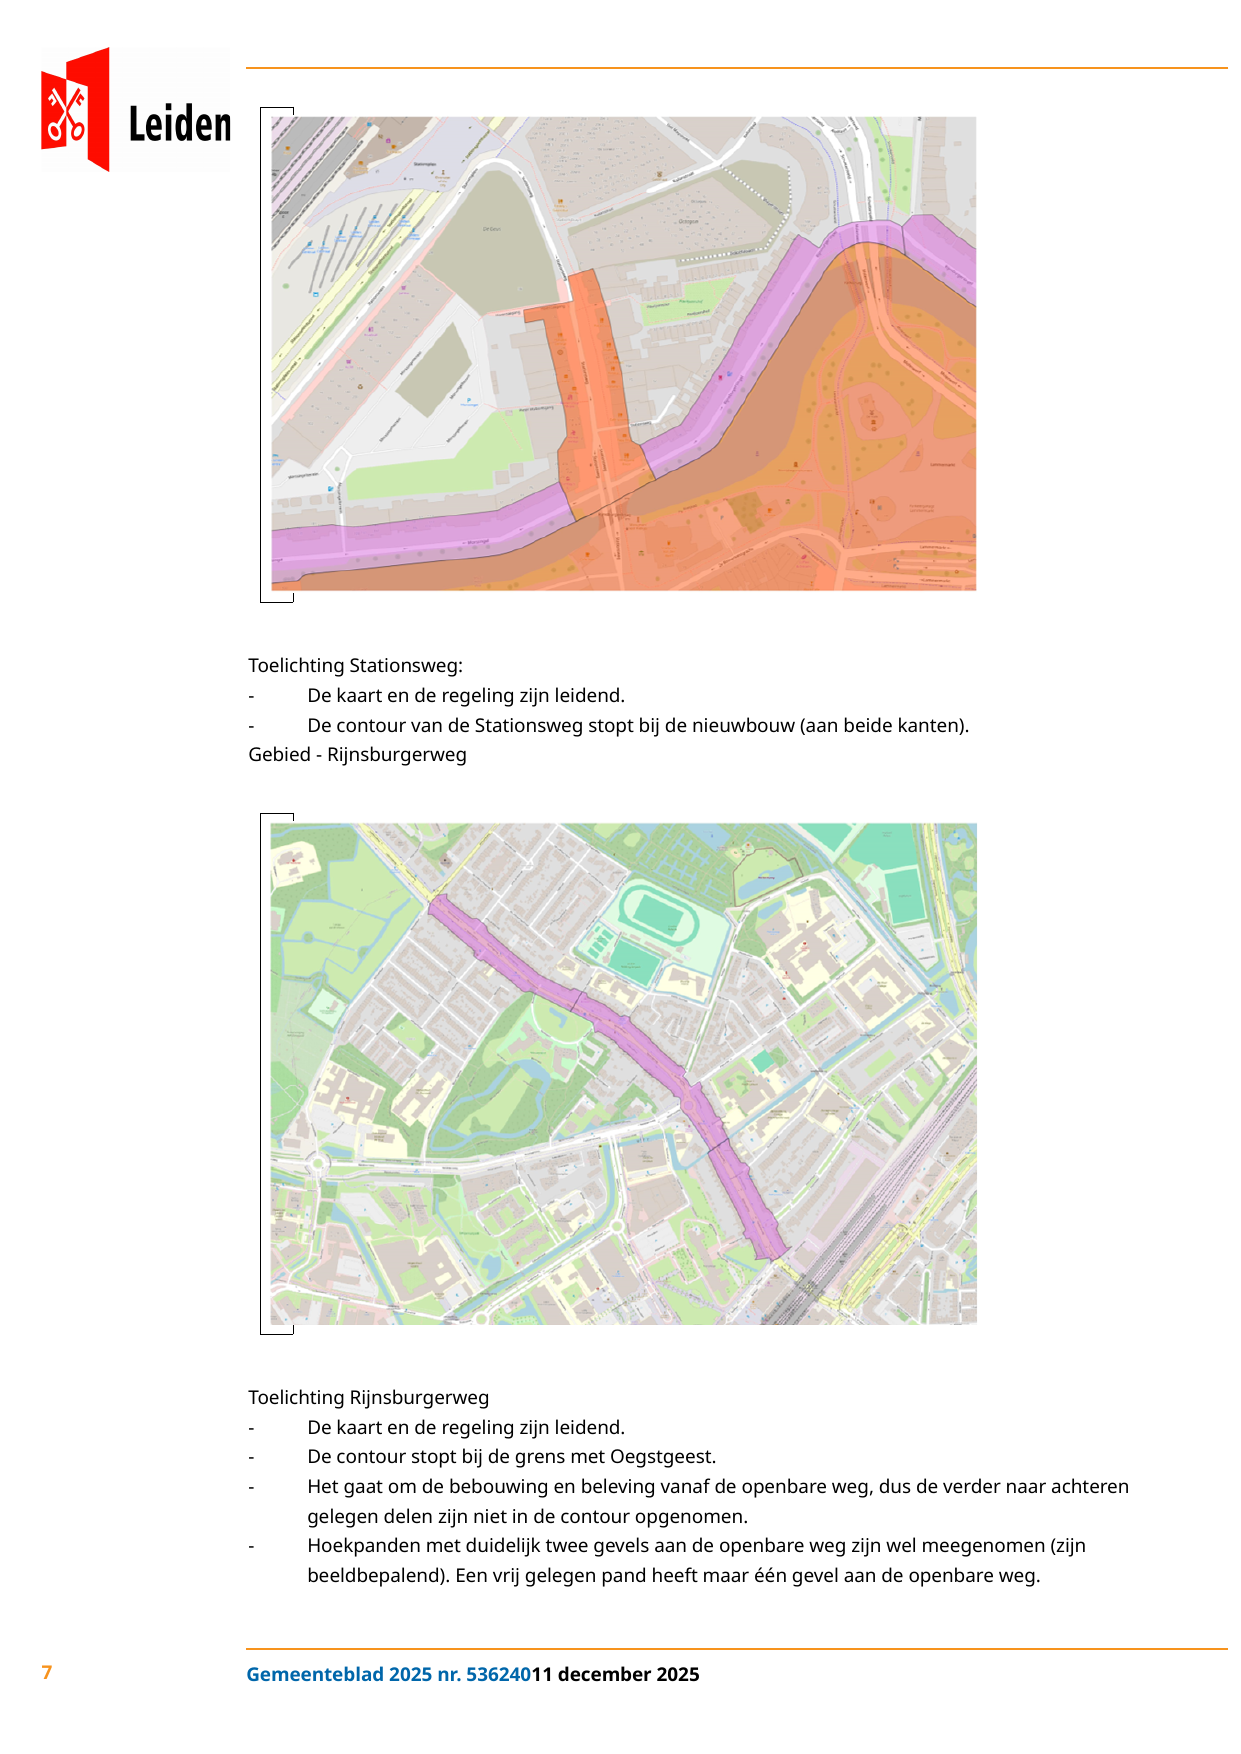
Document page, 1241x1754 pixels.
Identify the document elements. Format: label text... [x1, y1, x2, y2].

picture [268, 821, 978, 1325]
list De contour van de Stationsweg stopt bij de nieuwbouw (aan beide kanten). [248, 712, 1152, 738]
list Hoekpanden met duidelijk twee gevels aan de openbare weg zijn wel meegenomen (zijn beeldbepalend). Een vrij gelegen pand heeft maar één gevel aan de openbare weg. [248, 1532, 1152, 1588]
list Het gaat om de bebouwing en beleving vanaf de openbare weg, dus de verder naar achteren gelegen delen zijn niet in de contour opgenomen. [248, 1473, 1152, 1528]
list De kaart en de regeling zijn leidend. [248, 1414, 1152, 1440]
list De contour stopt bij de grens met Oegstgeest. [248, 1444, 1152, 1469]
text Toelichting Stationsweg: [248, 653, 1152, 678]
picture [41, 47, 231, 172]
list De kaart en de regeling zijn leidend. [248, 682, 1152, 708]
text Toelichting Rijnsburgerweg [248, 1384, 1152, 1410]
text Gebied - Rijnsburgerweg [248, 741, 1152, 767]
picture [268, 115, 978, 593]
